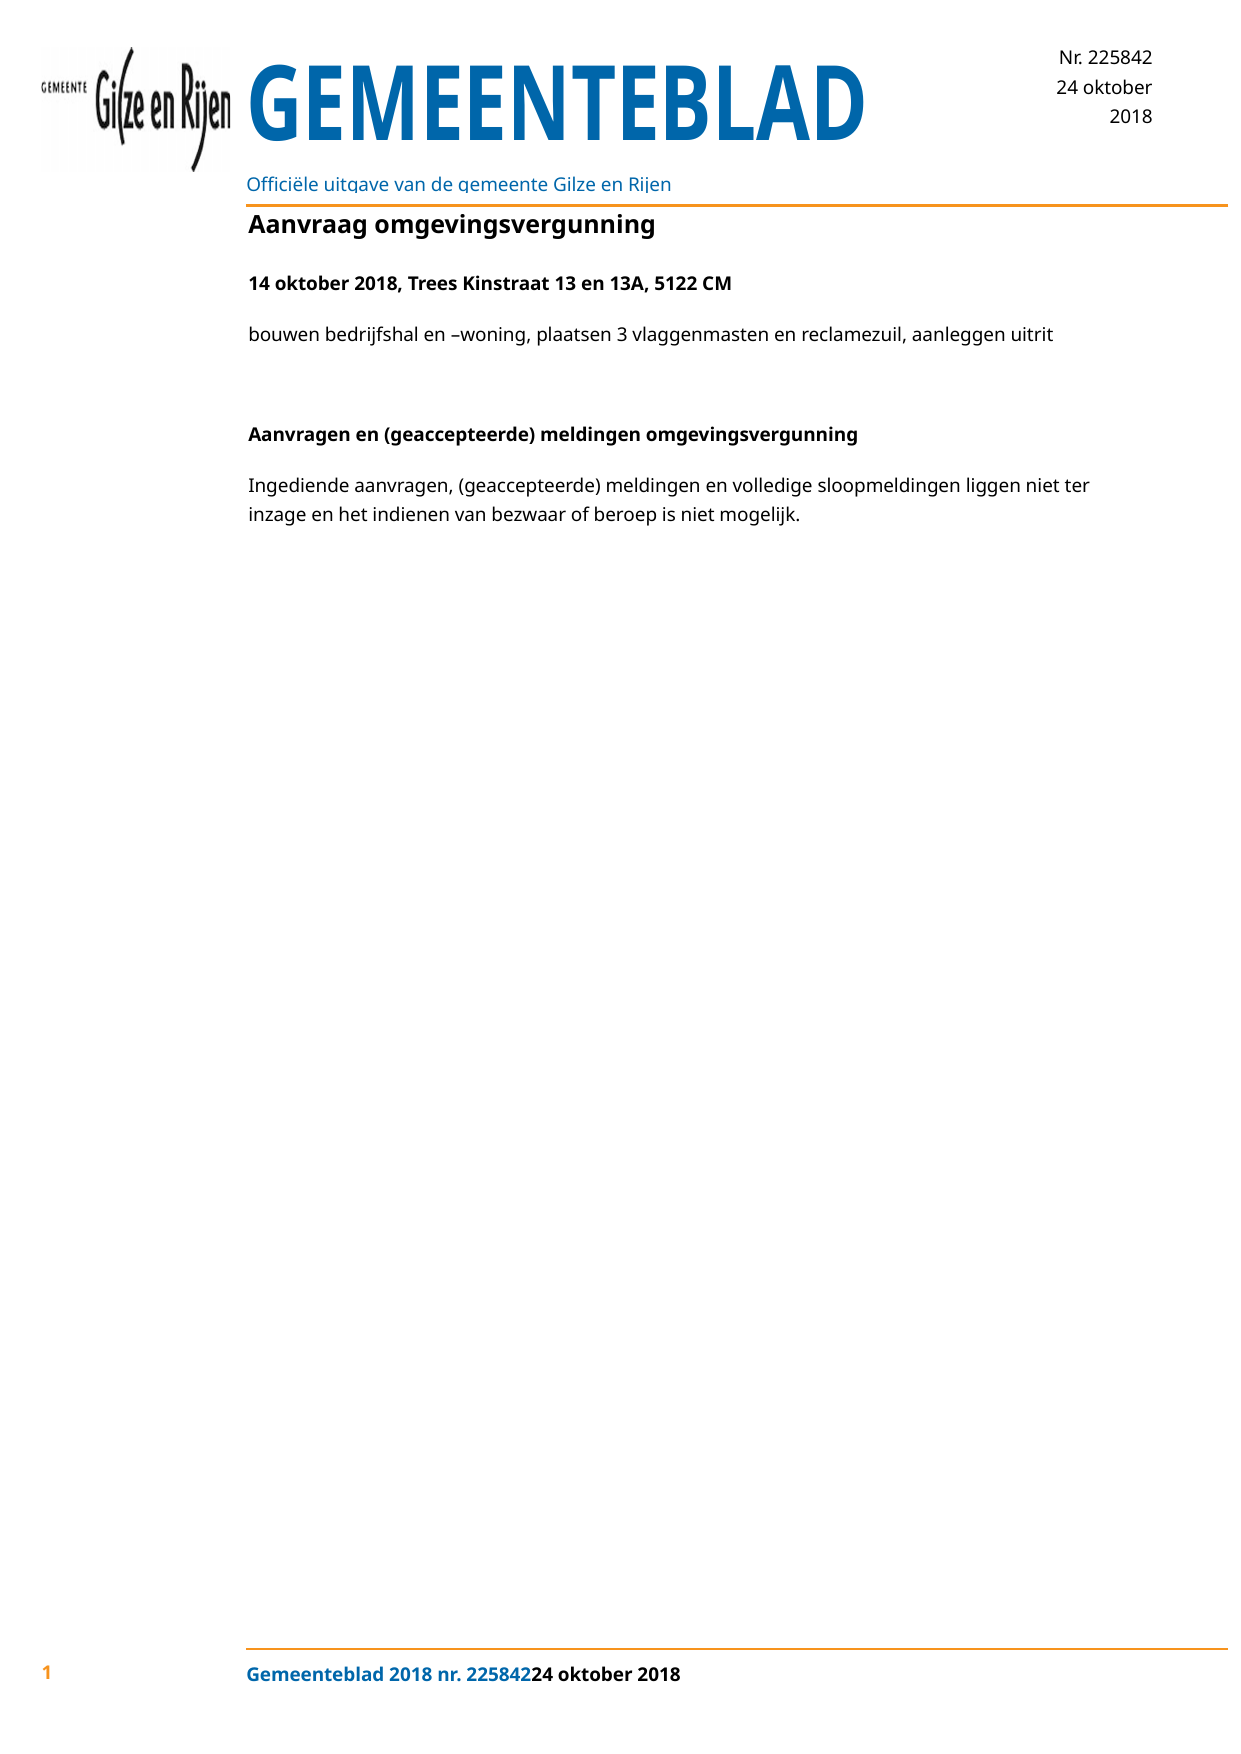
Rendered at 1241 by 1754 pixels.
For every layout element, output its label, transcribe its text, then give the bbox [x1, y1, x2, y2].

text Ingediende aanvragen, (geaccepteerde) meldingen en volledige sloopmeldingen liggen niet ter inzage en het indienen van bezwaar of beroep is niet mogelijk. [248, 472, 1152, 527]
text bouwen bedrijfshal en –woning, plaatsen 3 vlaggenmasten en reclamezuil, aanleggen uitrit [248, 321, 1152, 346]
text Aanvragen en (geaccepteerde) meldingen omgevingsvergunning [248, 422, 1152, 447]
picture [41, 47, 231, 172]
text Aanvraag omgevingsvergunning [248, 207, 1152, 241]
text 14 oktober 2018, Trees Kinstraat 13 en 13A, 5122 CM [248, 270, 1152, 296]
